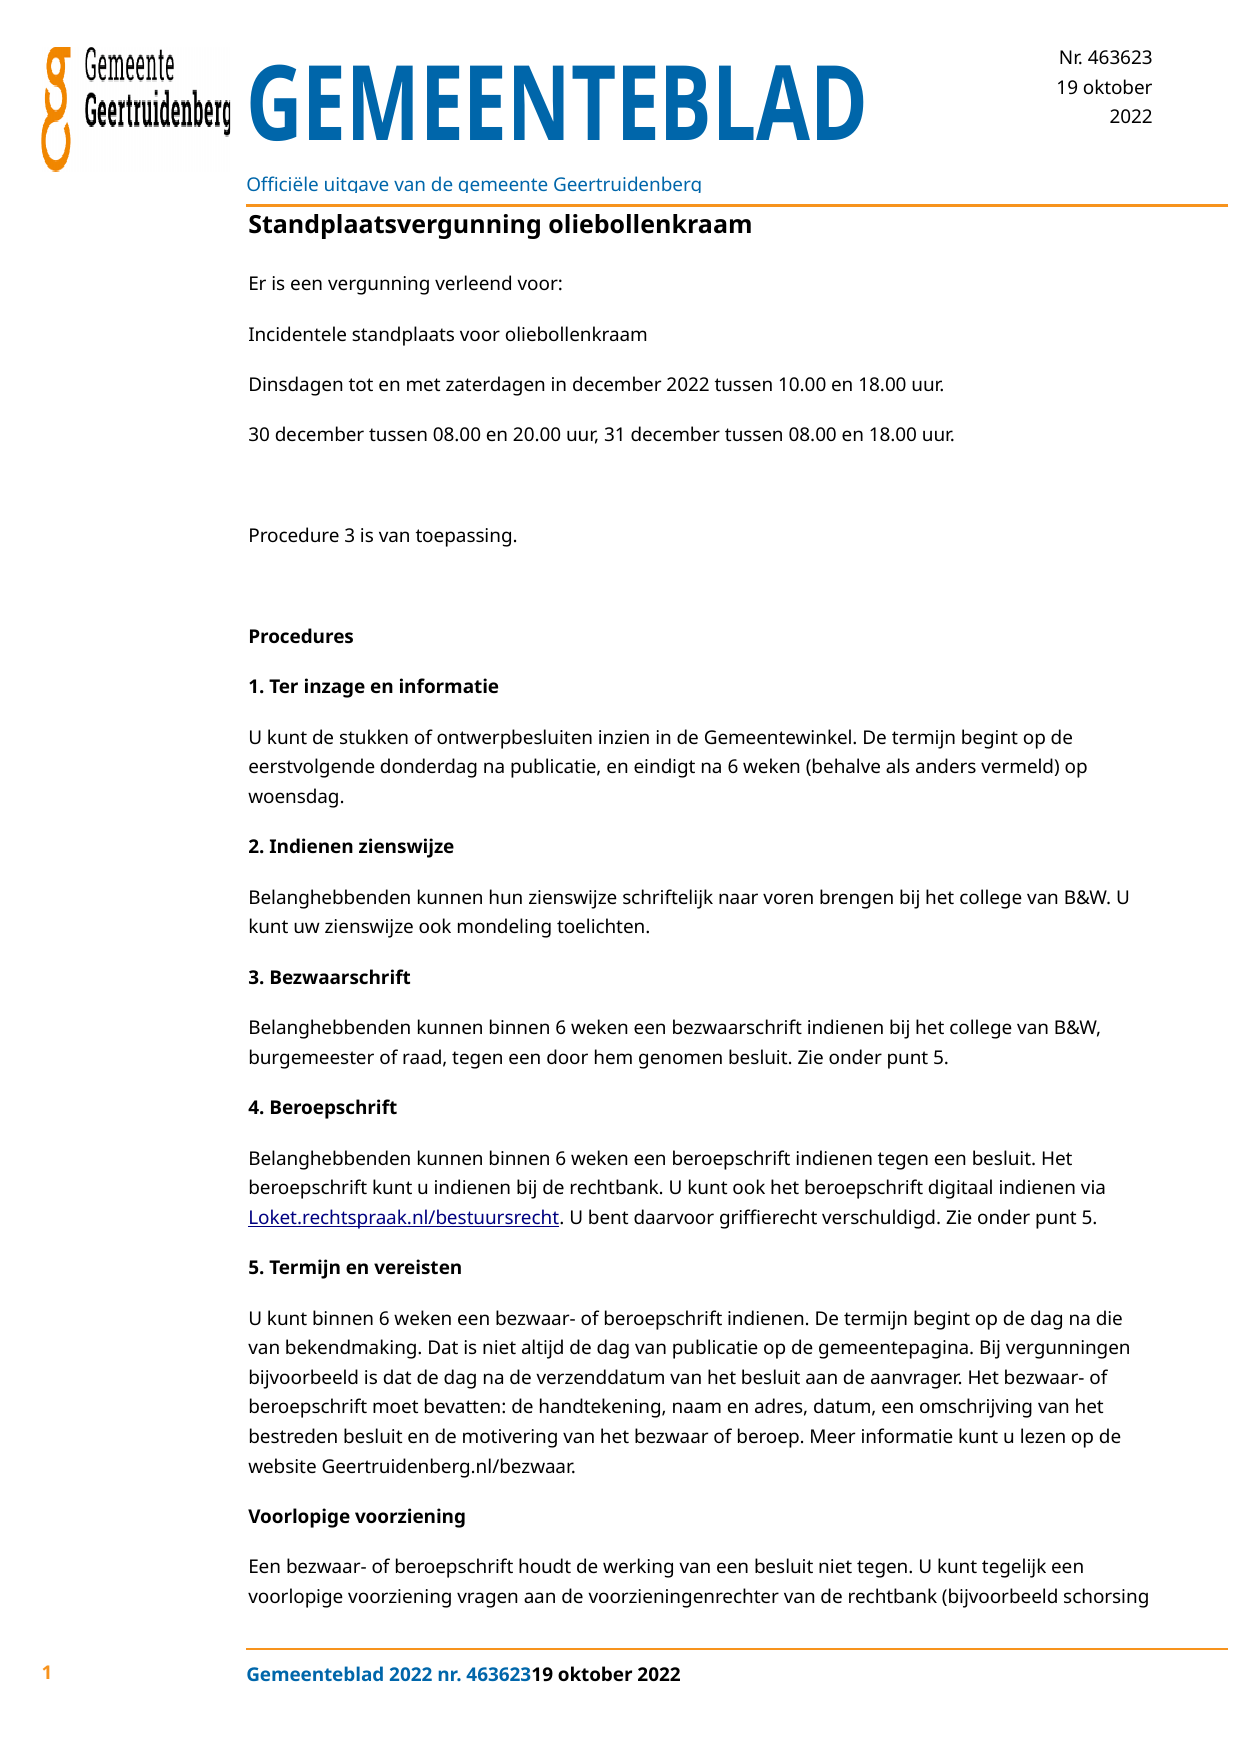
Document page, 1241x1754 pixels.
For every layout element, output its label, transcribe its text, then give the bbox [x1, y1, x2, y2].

text 2. Indienen zienswijze [248, 834, 1152, 859]
text Er is een vergunning verleend voor: [248, 270, 1152, 296]
text 4. Beroepschrift [248, 1094, 1152, 1120]
text Procedure 3 is van toepassing. [248, 522, 1152, 548]
text Standplaatsvergunning oliebollenkraam [248, 207, 1152, 241]
picture [41, 47, 231, 172]
text 5. Termijn en vereisten [248, 1254, 1152, 1280]
text Belanghebbenden kunnen binnen 6 weken een bezwaarschrift indienen bij het college van B&W, burgemeester of raad, tegen een door hem genomen besluit. Zie onder punt 5. [248, 1014, 1152, 1070]
text Belanghebbenden kunnen hun zienswijze schriftelijk naar voren brengen bij het college van B&W. U kunt uw zienswijze ook mondeling toelichten. [248, 884, 1152, 939]
text U kunt de stukken of ontwerpbesluiten inzien in de Gemeentewinkel. De termijn begint op de eerstvolgende donderdag na publicatie, en eindigt na 6 weken (behalve als anders vermeld) op woensdag. [248, 724, 1152, 809]
text Belanghebbenden kunnen binnen 6 weken een beroepschrift indienen tegen een besluit. Het beroepschrift kunt u indienen bij de rechtbank. U kunt ook het beroepschrift digitaal indienen via Loket.rechtspraak.nl/bestuursrecht. U bent daarvoor griffierecht verschuldigd. Zie onder punt 5. [248, 1145, 1152, 1230]
text U kunt binnen 6 weken een bezwaar- of beroepschrift indienen. De termijn begint op de dag na die van bekendmaking. Dat is niet altijd de dag van publicatie op de gemeentepagina. Bij vergunningen bijvoorbeeld is dat de dag na de verzenddatum van het besluit aan de aanvrager. Het bezwaar- of beroepschrift moet bevatten: de handtekening, naam en adres, datum, een omschrijving van het bestreden besluit en de motivering van het bezwaar of beroep. Meer informatie kunt u lezen op de website Geertruidenberg.nl/bezwaar. [248, 1305, 1152, 1478]
text Een bezwaar- of beroepschrift houdt de werking van een besluit niet tegen. U kunt tegelijk een voorlopige voorziening vragen aan de voorzieningenrechter van de rechtbank (bijvoorbeeld schorsing [248, 1554, 1152, 1609]
text Dinsdagen tot en met zaterdagen in december 2022 tussen 10.00 en 18.00 uur. [248, 371, 1152, 397]
text Procedures [248, 623, 1152, 649]
text 1. Ter inzage en informatie [248, 674, 1152, 699]
text 30 december tussen 08.00 en 20.00 uur, 31 december tussen 08.00 en 18.00 uur. [248, 422, 1152, 447]
text 3. Bezwaarschrift [248, 964, 1152, 990]
text Incidentele standplaats voor oliebollenkraam [248, 321, 1152, 346]
text Voorlopige voorziening [248, 1503, 1152, 1529]
